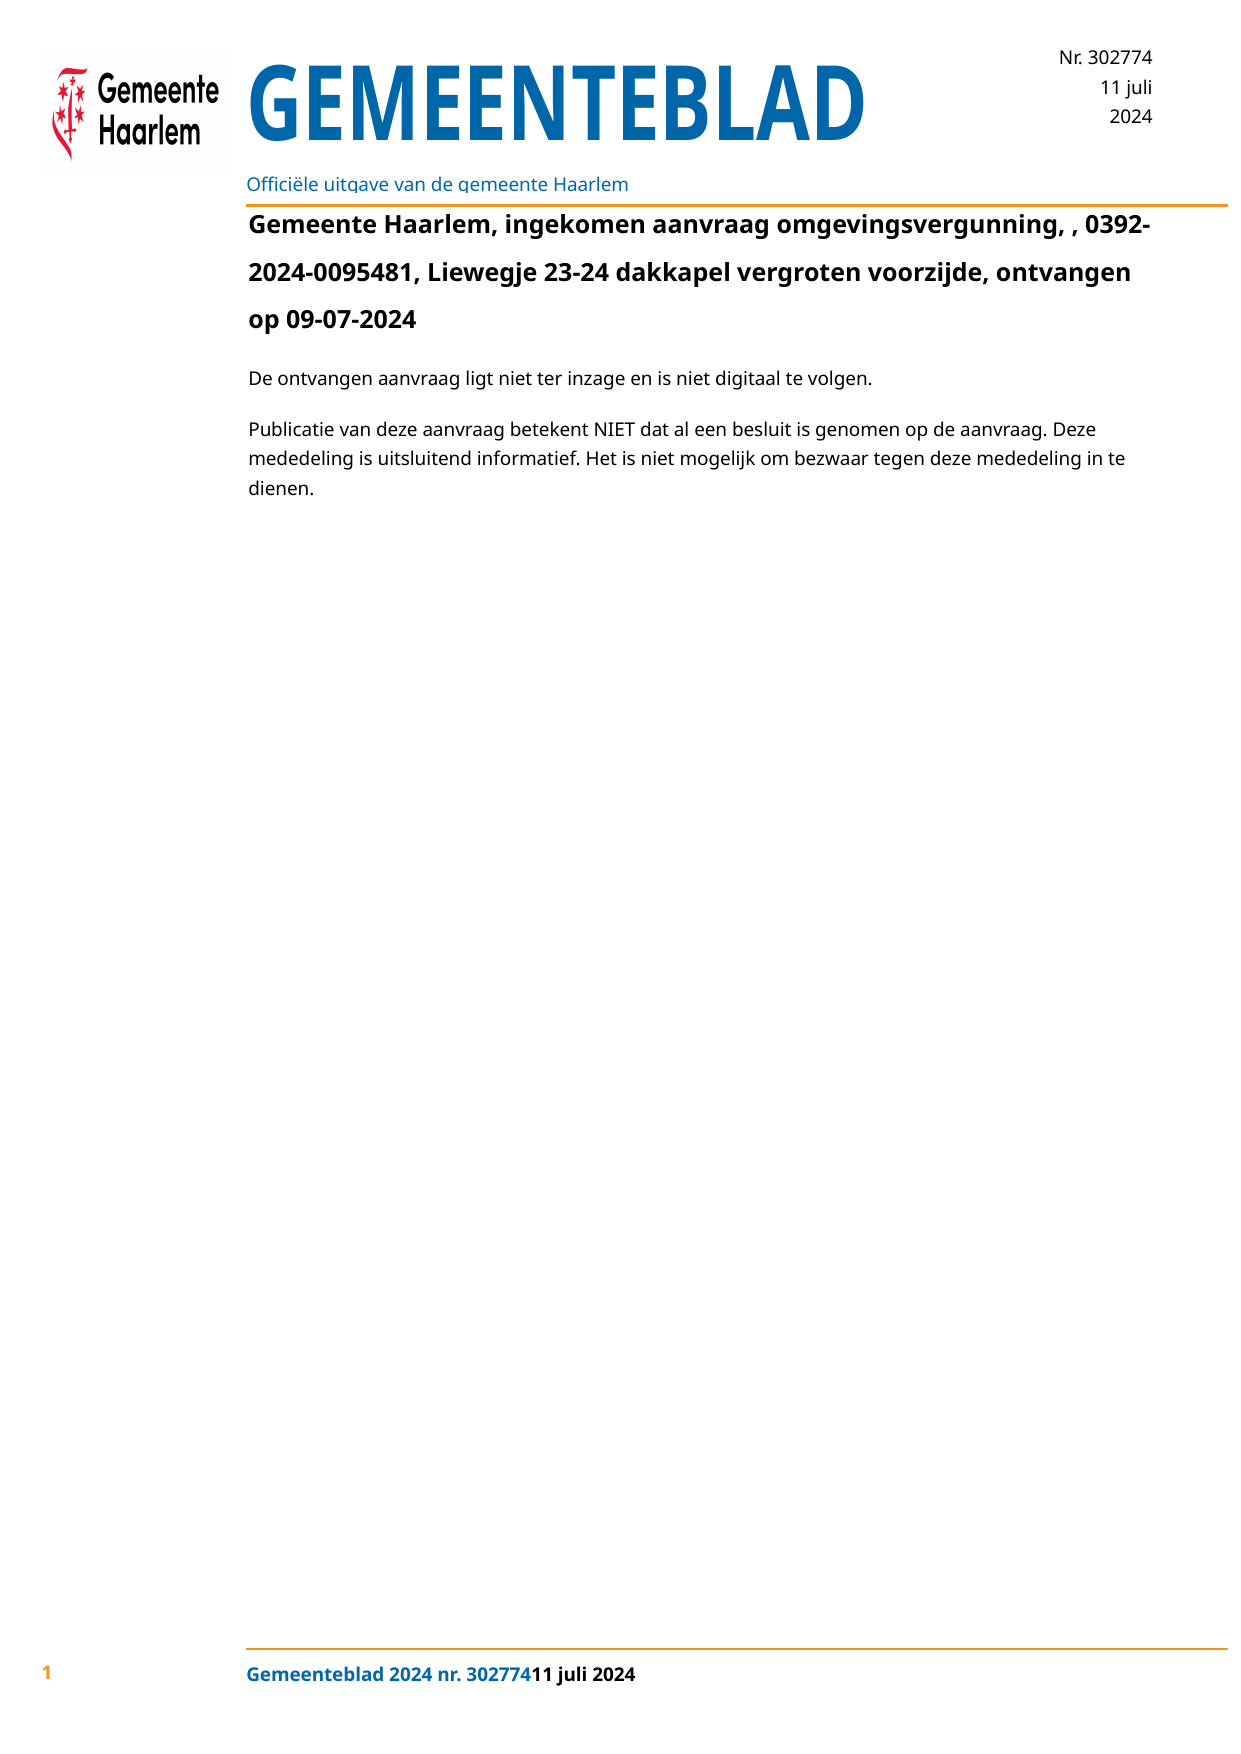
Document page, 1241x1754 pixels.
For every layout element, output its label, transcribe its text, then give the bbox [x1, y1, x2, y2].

text Publicatie van deze aanvraag betekent NIET dat al een besluit is genomen op de aanvraag. Deze mededeling is uitsluitend informatief. Het is niet mogelijk om bezwaar tegen deze mededeling in te dienen. [248, 416, 1152, 501]
text Gemeente Haarlem, ingekomen aanvraag omgevingsvergunning, , 0392-2024-0095481, Liewegje 23-24 dakkapel vergroten voorzijde, ontvangen op 09-07-2024 [248, 207, 1152, 336]
picture [41, 47, 231, 172]
text De ontvangen aanvraag ligt niet ter inzage en is niet digitaal te volgen. [248, 366, 1152, 391]
